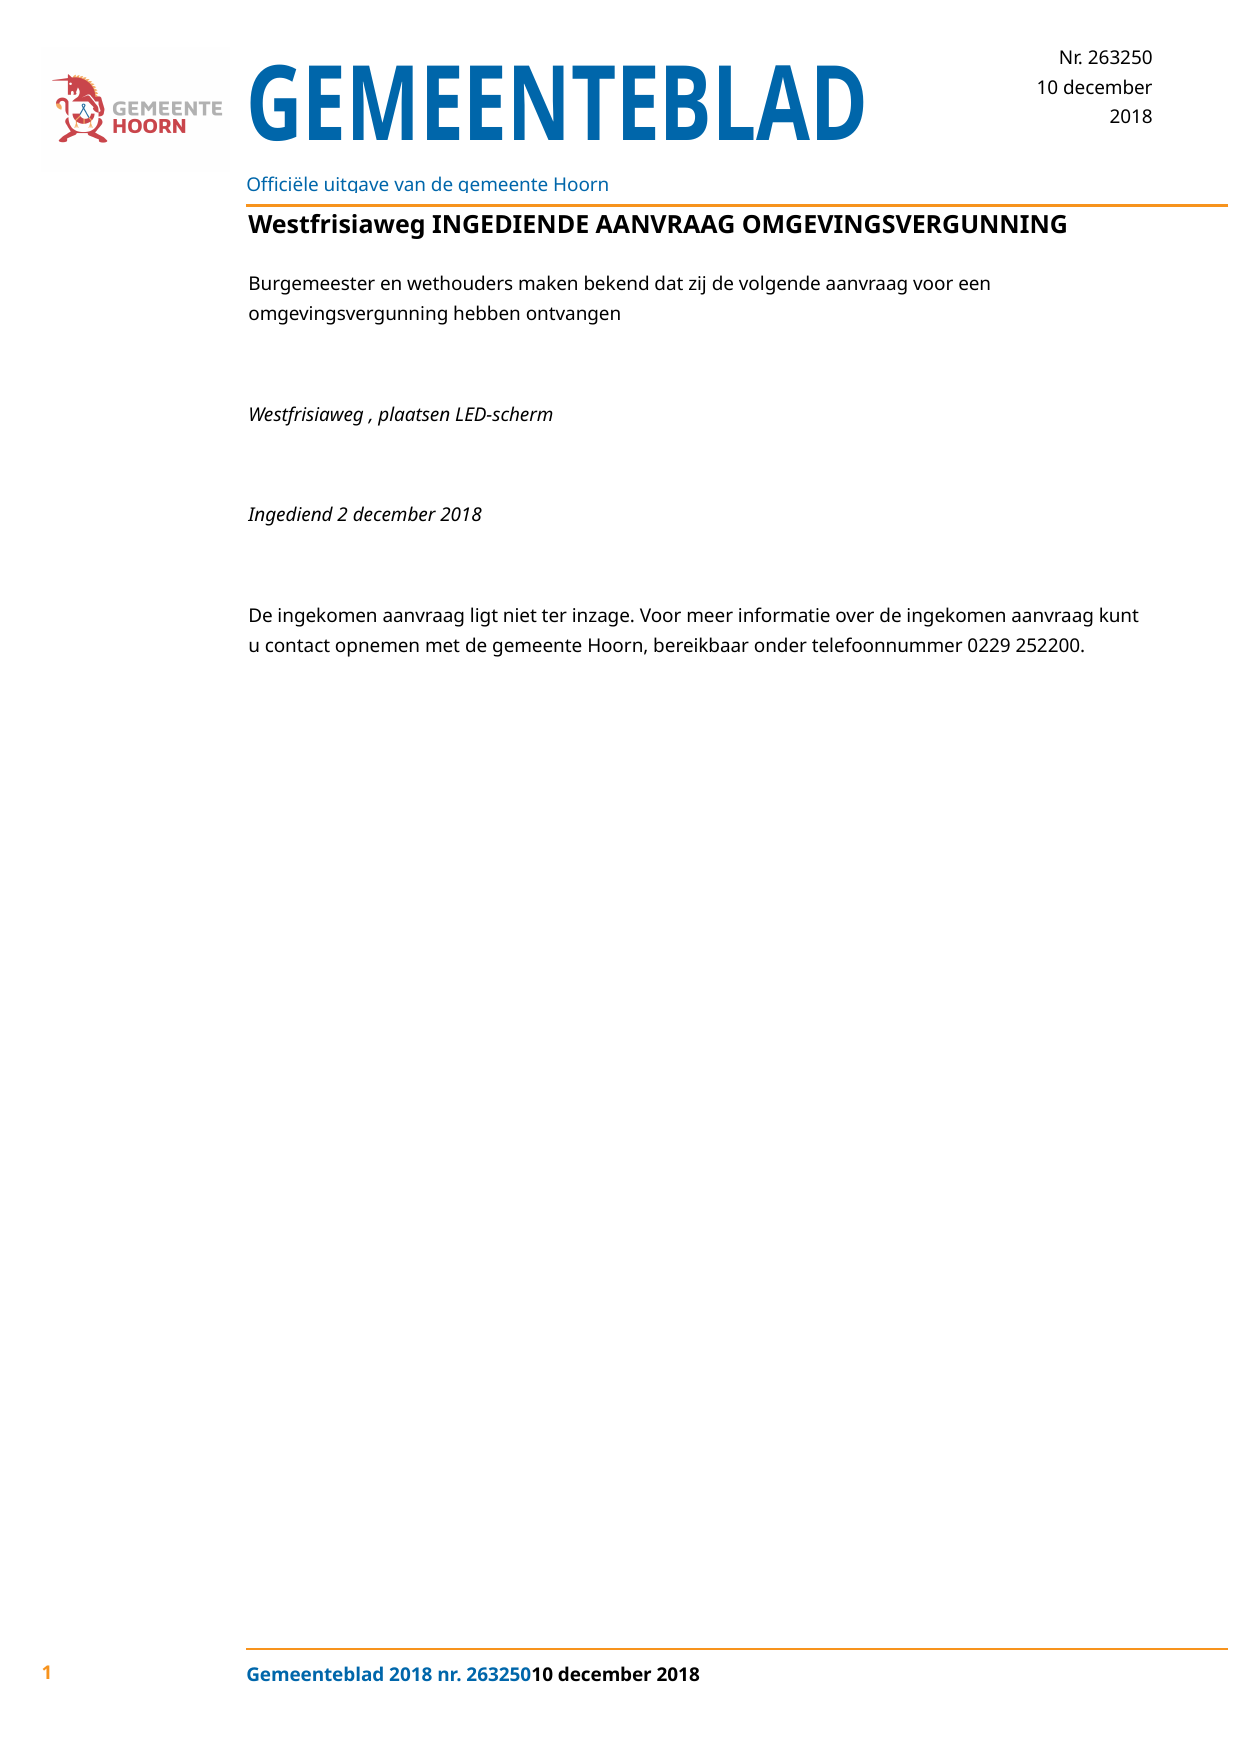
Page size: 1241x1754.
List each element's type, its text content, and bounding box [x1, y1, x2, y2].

text Westfrisiaweg , plaatsen LED-scherm [248, 401, 1152, 426]
text Ingediend 2 december 2018 [248, 502, 1152, 527]
picture [41, 47, 231, 172]
text De ingekomen aanvraag ligt niet ter inzage. Voor meer informatie over de ingekomen aanvraag kunt u contact opnemen met de gemeente Hoorn, bereikbaar onder telefoonnummer 0229 252200. [248, 602, 1152, 658]
text Burgemeester en wethouders maken bekend dat zij de volgende aanvraag voor een omgevingsvergunning hebben ontvangen [248, 270, 1152, 326]
text Westfrisiaweg INGEDIENDE AANVRAAG OMGEVINGSVERGUNNING [248, 207, 1152, 241]
